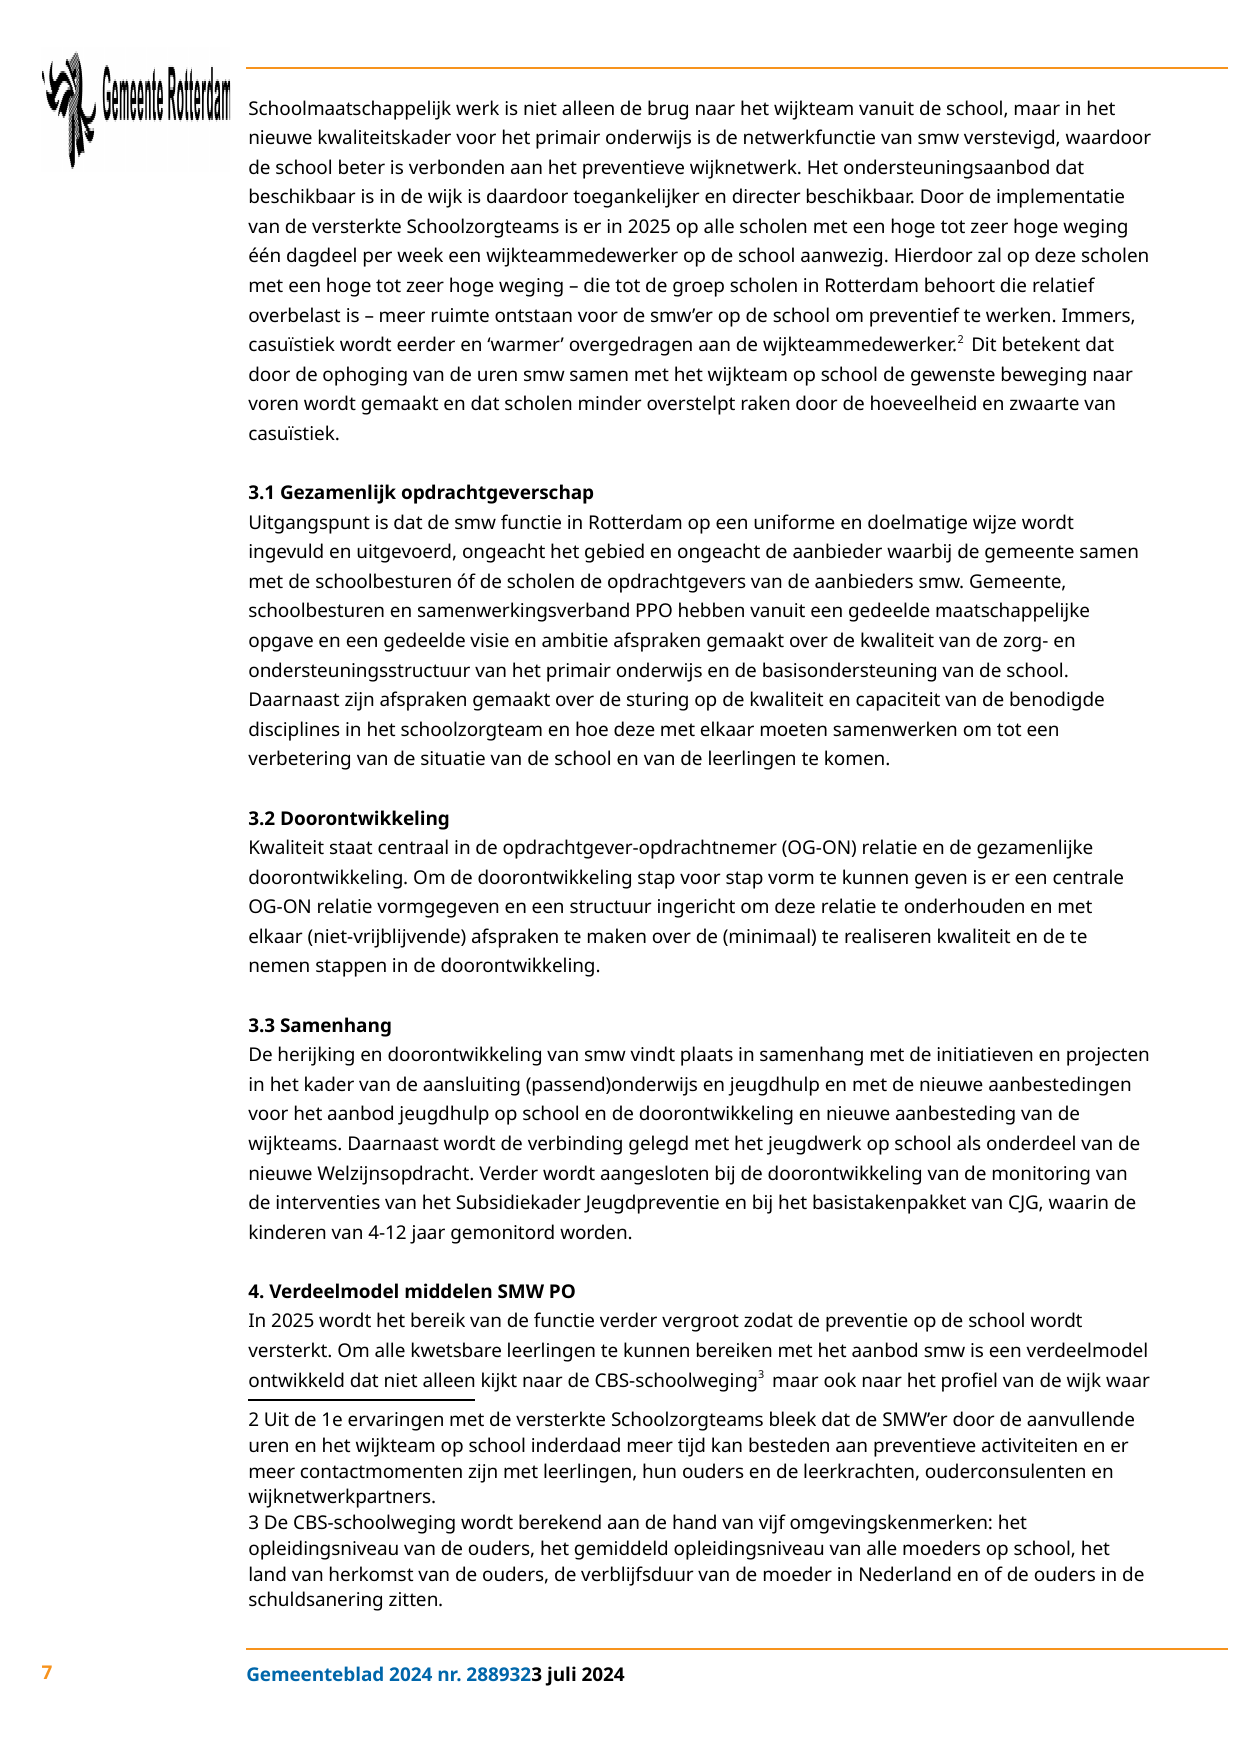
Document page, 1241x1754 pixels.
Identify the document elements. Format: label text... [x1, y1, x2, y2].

text Uit de 1e ervaringen met de versterkte Schoolzorgteams bleek dat de SMW’er door de aanvullende uren en het wijkteam op school inderdaad meer tijd kan besteden aan preventieve activiteiten en er meer contactmomenten zijn met leerlingen, hun ouders en de leerkrachten, ouderconsulenten en wijknetwerkpartners. [248, 1406, 1152, 1509]
text Uitgangspunt is dat de smw functie in Rotterdam op een uniforme en doelmatige wijze wordt ingevuld en uitgevoerd, ongeacht het gebied en ongeacht de aanbieder waarbij de gemeente samen met de schoolbesturen óf de scholen de opdrachtgevers van de aanbieders smw. Gemeente, schoolbesturen en samenwerkingsverband PPO hebben vanuit een gedeelde maatschappelijke opgave en een gedeelde visie en ambitie afspraken gemaakt over de kwaliteit van de zorg- en ondersteuningsstructuur van het primair onderwijs en de basisondersteuning van de school. Daarnaast zijn afspraken gemaakt over de sturing op de kwaliteit en capaciteit van de benodigde disciplines in het schoolzorgteam en hoe deze met elkaar moeten samenwerken om tot een verbetering van de situatie van de school en van de leerlingen te komen. [248, 509, 1152, 771]
text In 2025 wordt het bereik van de functie verder vergroot zodat de preventie op de school wordt versterkt. Om alle kwetsbare leerlingen te kunnen bereiken met het aanbod smw is een verdeelmodel ontwikkeld dat niet alleen kijkt naar de CBS-schoolweging maar ook naar het profiel van de wijk waar [248, 1308, 1152, 1393]
text 3.2 Doorontwikkeling [248, 805, 1152, 831]
text De CBS-schoolweging wordt berekend aan de hand van vijf omgevingskenmerken: het opleidingsniveau van de ouders, het gemiddeld opleidingsniveau van alle moeders op school, het land van herkomst van de ouders, de verblijfsduur van de moeder in Nederland en of de ouders in de schuldsanering zitten. [248, 1509, 1152, 1612]
text 3.3 Samenhang [248, 1012, 1152, 1038]
text 4. Verdeelmodel middelen SMW PO [248, 1278, 1152, 1304]
picture [41, 47, 231, 172]
text 3.1 Gezamenlijk opdrachtgeverschap [248, 479, 1152, 505]
text Schoolmaatschappelijk werk is niet alleen de brug naar het wijkteam vanuit de school, maar in het nieuwe kwaliteitskader voor het primair onderwijs is de netwerkfunctie van smw verstevigd, waardoor de school beter is verbonden aan het preventieve wijknetwerk. Het ondersteuningsaanbod dat beschikbaar is in de wijk is daardoor toegankelijker en directer beschikbaar. Door de implementatie van de versterkte Schoolzorgteams is er in 2025 op alle scholen met een hoge tot zeer hoge weging één dagdeel per week een wijkteammedewerker op de school aanwezig. Hierdoor zal op deze scholen met een hoge tot zeer hoge weging – die tot de groep scholen in Rotterdam behoort die relatief overbelast is – meer ruimte ontstaan voor de smw’er op de school om preventief te werken. Immers, casuïstiek wordt eerder en ‘warmer’ overgedragen aan de wijkteammedewerker. Dit betekent dat door de ophoging van de uren smw samen met het wijkteam op school de gewenste beweging naar voren wordt gemaakt en dat scholen minder overstelpt raken door de hoeveelheid en zwaarte van casuïstiek. [248, 95, 1152, 446]
text De herijking en doorontwikkeling van smw vindt plaats in samenhang met de initiatieven en projecten in het kader van de aansluiting (passend)onderwijs en jeugdhulp en met de nieuwe aanbestedingen voor het aanbod jeugdhulp op school en de doorontwikkeling en nieuwe aanbesteding van de wijkteams. Daarnaast wordt de verbinding gelegd met het jeugdwerk op school als onderdeel van de nieuwe Welzijnsopdracht. Verder wordt aangesloten bij de doorontwikkeling van de monitoring van de interventies van het Subsidiekader Jeugdpreventie en bij het basistakenpakket van CJG, waarin de kinderen van 4-12 jaar gemonitord worden. [248, 1041, 1152, 1245]
text Kwaliteit staat centraal in de opdrachtgever-opdrachtnemer (OG-ON) relatie en de gezamenlijke doorontwikkeling. Om de doorontwikkeling stap voor stap vorm te kunnen geven is er een centrale OG-ON relatie vormgegeven en een structuur ingericht om deze relatie te onderhouden en met elkaar (niet-vrijblijvende) afspraken te maken over de (minimaal) te realiseren kwaliteit en de te nemen stappen in de doorontwikkeling. [248, 834, 1152, 978]
